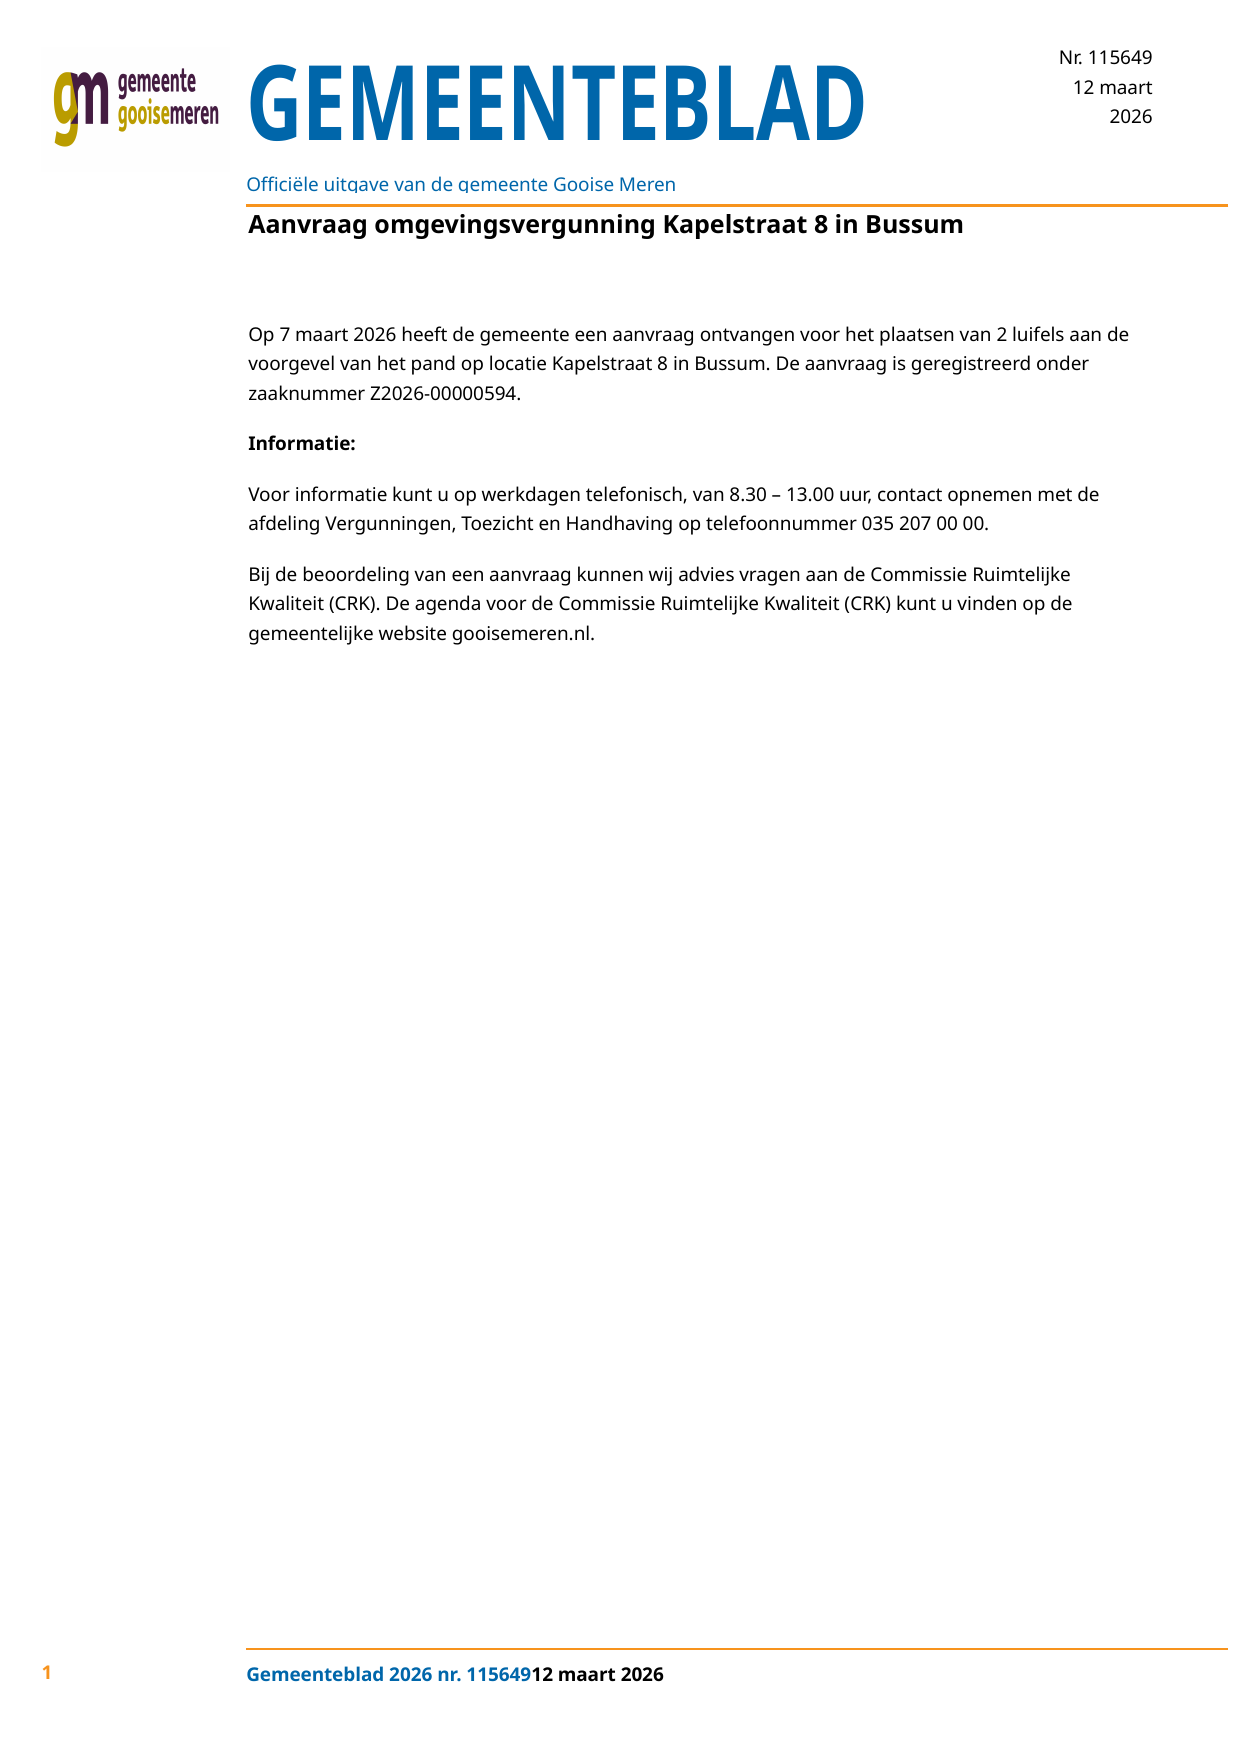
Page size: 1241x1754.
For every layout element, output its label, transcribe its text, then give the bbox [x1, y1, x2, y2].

text Informatie: [248, 430, 1152, 456]
text Aanvraag omgevingsvergunning Kapelstraat 8 in Bussum [248, 207, 1152, 241]
picture [41, 47, 231, 172]
text Op 7 maart 2026 heeft de gemeente een aanvraag ontvangen voor het plaatsen van 2 luifels aan de voorgevel van het pand op locatie Kapelstraat 8 in Bussum. De aanvraag is geregistreerd onder zaaknummer Z2026-00000594. [248, 321, 1152, 406]
text Bij de beoordeling van een aanvraag kunnen wij advies vragen aan de Commissie Ruimtelijke Kwaliteit (CRK). De agenda voor de Commissie Ruimtelijke Kwaliteit (CRK) kunt u vinden op de gemeentelijke website gooisemeren.nl. [248, 561, 1152, 646]
text Voor informatie kunt u op werkdagen telefonisch, van 8.30 – 13.00 uur, contact opnemen met de afdeling Vergunningen, Toezicht en Handhaving op telefoonnummer 035 207 00 00. [248, 481, 1152, 536]
